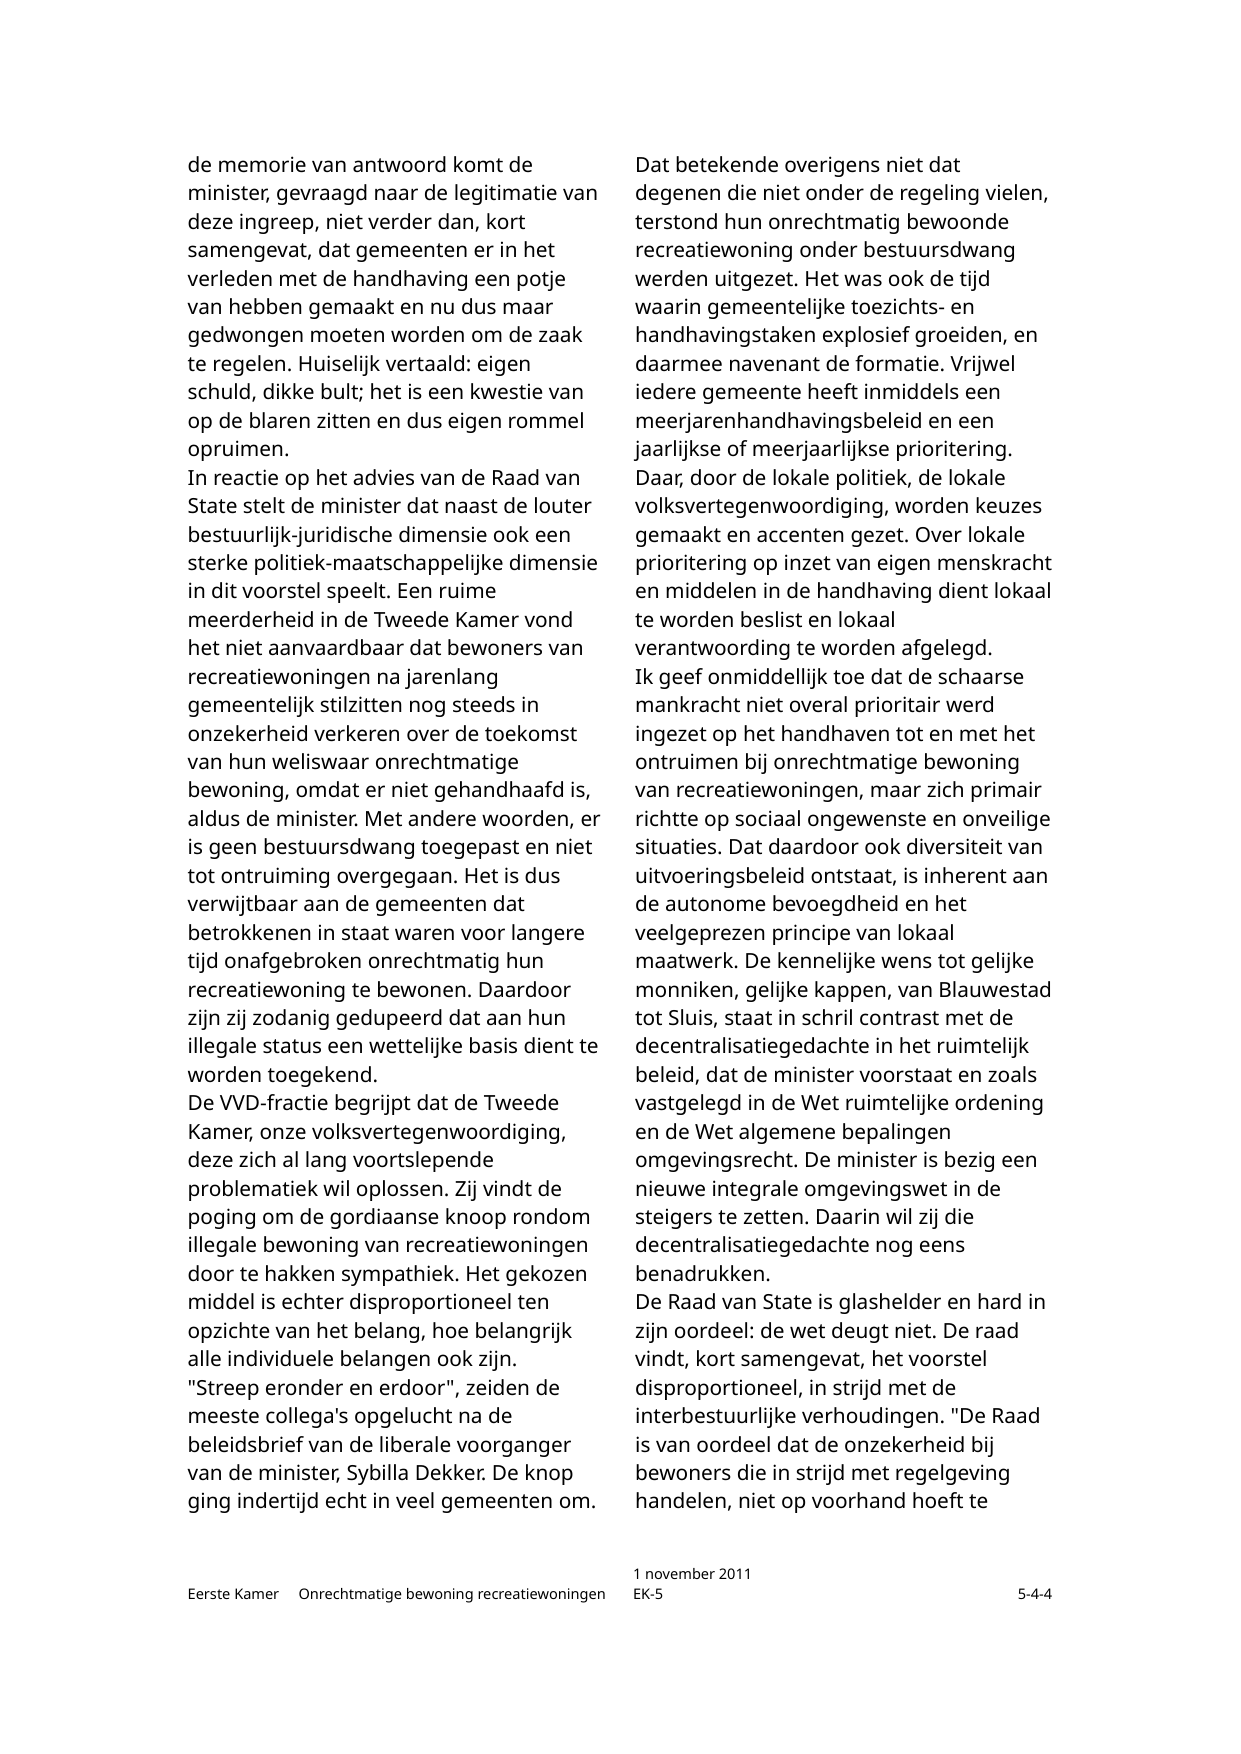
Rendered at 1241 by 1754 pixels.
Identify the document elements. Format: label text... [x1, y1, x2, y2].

text Dat betekende overigens niet dat degenen die niet onder de regeling vielen, terstond hun onrechtmatig bewoonde recreatiewoning onder bestuursdwang werden uitgezet. Het was ook de tijd waarin gemeentelijke toezichts- en handhavingstaken explosief groeiden, en daarmee navenant de formatie. Vrijwel iedere gemeente heeft inmiddels een meerjarenhandhavingsbeleid en een jaarlijkse of meerjaarlijkse prioritering. Daar, door de lokale politiek, de lokale volksvertegenwoordiging, worden keuzes gemaakt en accenten gezet. Over lokale prioritering op inzet van eigen menskracht en middelen in de handhaving dient lokaal te worden beslist en lokaal verantwoording te worden afgelegd. [635, 150, 1053, 662]
text In reactie op het advies van de Raad van State stelt de minister dat naast de louter bestuurlijk-juridische dimensie ook een sterke politiek-maatschappelijke dimensie in dit voorstel speelt. Een ruime meerderheid in de Tweede Kamer vond het niet aanvaardbaar dat bewoners van recreatiewoningen na jarenlang gemeentelijk stilzitten nog steeds in onzekerheid verkeren over de toekomst van hun weliswaar onrechtmatige bewoning, omdat er niet gehandhaafd is, aldus de minister. Met andere woorden, er is geen bestuursdwang toegepast en niet tot ontruiming overgegaan. Het is dus verwijtbaar aan de gemeenten dat betrokkenen in staat waren voor langere tijd onafgebroken onrechtmatig hun recreatiewoning te bewonen. Daardoor zijn zij zodanig gedupeerd dat aan hun illegale status een wettelijke basis dient te worden toegekend. [187, 463, 605, 1088]
text De VVD-fractie begrijpt dat de Tweede Kamer, onze volksvertegenwoordiging, deze zich al lang voortslepende problematiek wil oplossen. Zij vindt de poging om de gordiaanse knoop rondom illegale bewoning van recreatiewoningen door te hakken sympathiek. Het gekozen middel is echter disproportioneel ten opzichte van het belang, hoe belangrijk alle individuele belangen ook zijn. [187, 1088, 605, 1373]
text Ik geef onmiddellijk toe dat de schaarse mankracht niet overal prioritair werd ingezet op het handhaven tot en met het ontruimen bij onrechtmatige bewoning van recreatiewoningen, maar zich primair richtte op sociaal ongewenste en onveilige situaties. Dat daardoor ook diversiteit van uitvoeringsbeleid ontstaat, is inherent aan de autonome bevoegdheid en het veelgeprezen principe van lokaal maatwerk. De kennelijke wens tot gelijke monniken, gelijke kappen, van Blauwestad tot Sluis, staat in schril contrast met de decentralisatiegedachte in het ruimtelijk beleid, dat de minister voorstaat en zoals vastgelegd in de Wet ruimtelijke ordening en de Wet algemene bepalingen omgevingsrecht. De minister is bezig een nieuwe integrale omgevingswet in de steigers te zetten. Daarin wil zij die decentralisatiegedachte nog eens benadrukken. [635, 662, 1053, 1287]
text De Raad van State is glashelder en hard in zijn oordeel: de wet deugt niet. De raad vindt, kort samengevat, het voorstel disproportioneel, in strijd met de interbestuurlijke verhoudingen. "De Raad is van oordeel dat de onzekerheid bij bewoners die in strijd met regelgeving handelen, niet op voorhand hoeft te [635, 1287, 1053, 1515]
text de memorie van antwoord komt de minister, gevraagd naar de legitimatie van deze ingreep, niet verder dan, kort samengevat, dat gemeenten er in het verleden met de handhaving een potje van hebben gemaakt en nu dus maar gedwongen moeten worden om de zaak te regelen. Huiselijk vertaald: eigen schuld, dikke bult; het is een kwestie van op de blaren zitten en dus eigen rommel opruimen. [187, 150, 605, 463]
text "Streep eronder en erdoor", zeiden de meeste collega's opgelucht na de beleidsbrief van de liberale voorganger van de minister, Sybilla Dekker. De knop ging indertijd echt in veel gemeenten om. [187, 1373, 605, 1515]
